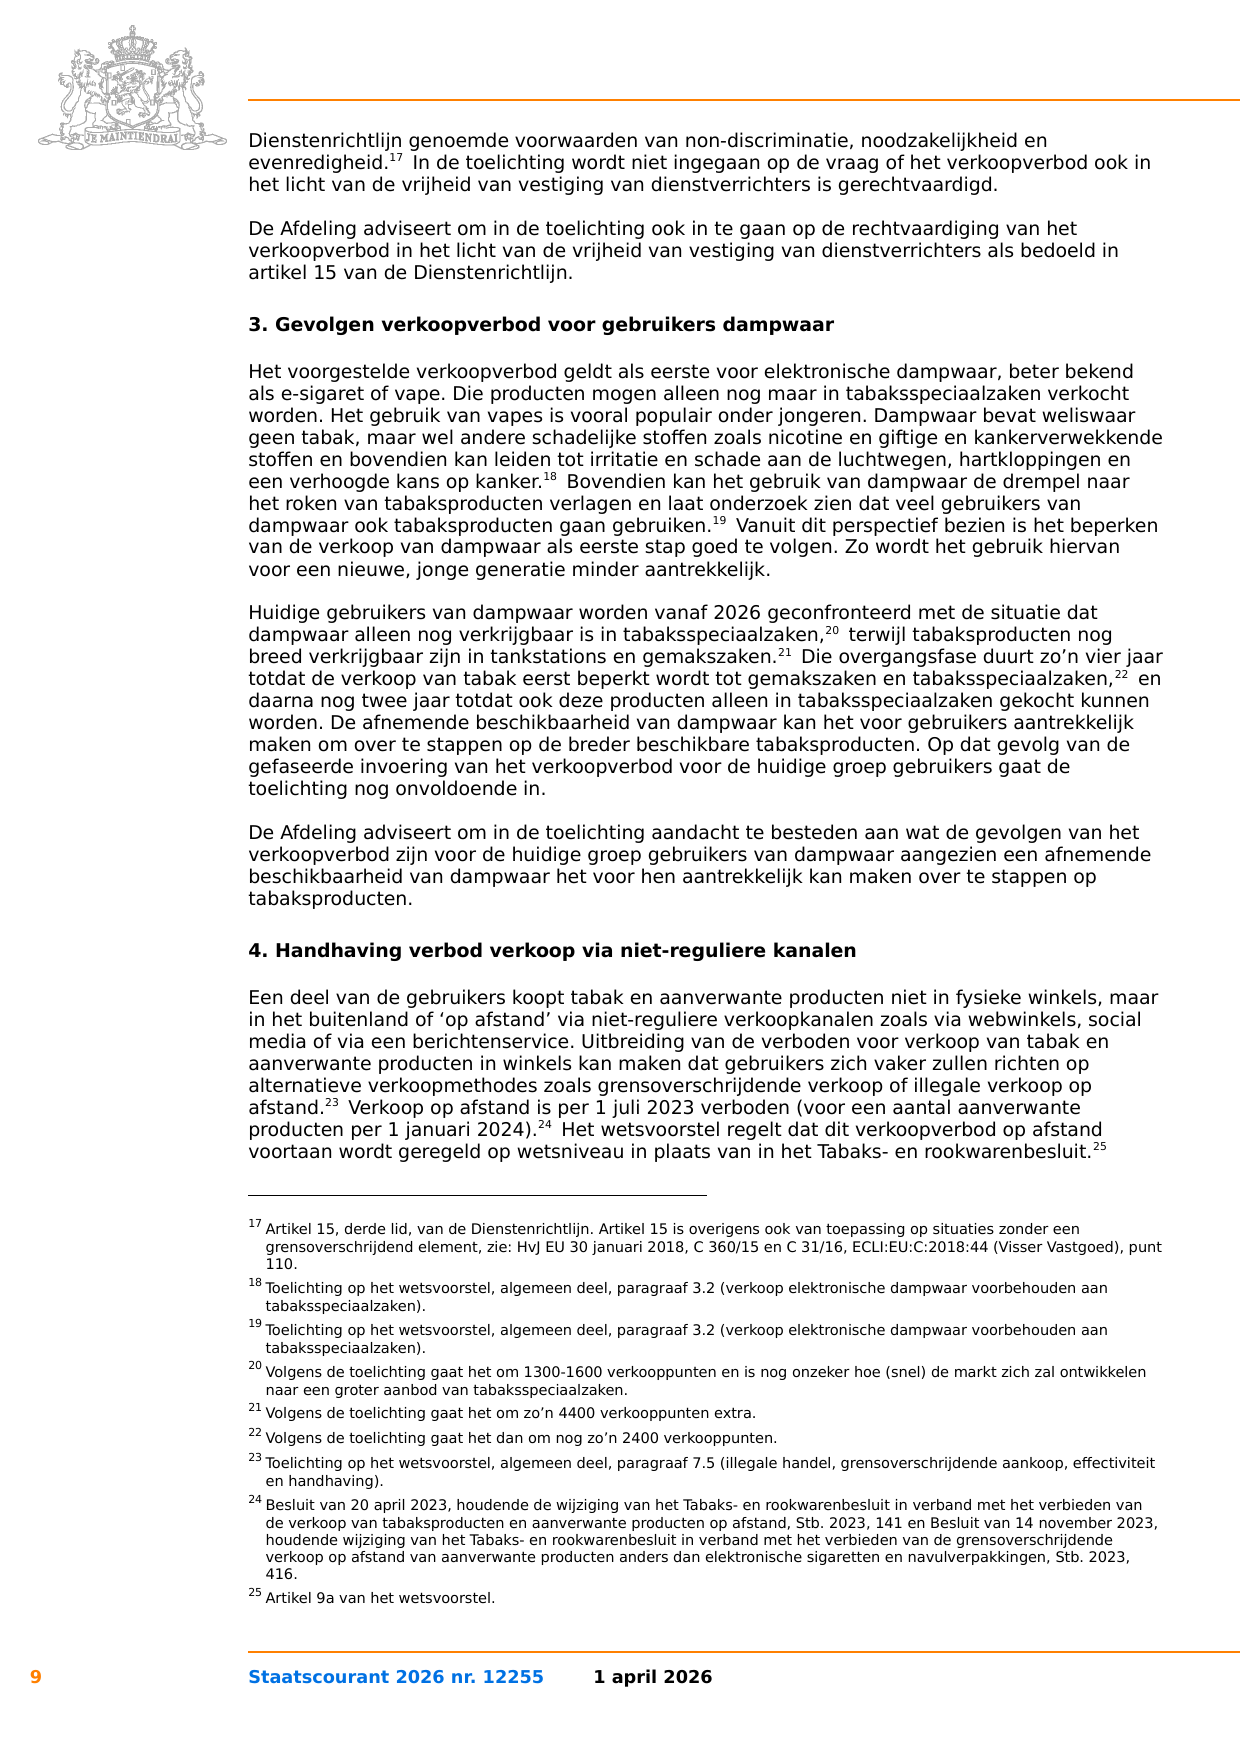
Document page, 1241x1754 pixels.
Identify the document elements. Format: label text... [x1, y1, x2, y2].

text Huidige gebruikers van dampwaar worden vanaf 2026 geconfronteerd met de situatie dat dampwaar alleen nog verkrijgbaar is in tabaksspeciaalzaken, terwijl tabaksproducten nog breed verkrijgbaar zijn in tankstations en gemakszaken. Die overgangsfase duurt zo’n vier jaar totdat de verkoop van tabak eerst beperkt wordt tot gemakszaken en tabaksspeciaalzaken, en daarna nog twee jaar totdat ook deze producten alleen in tabaksspeciaalzaken gekocht kunnen worden. De afnemende beschikbaarheid van dampwaar kan het voor gebruikers aantrekkelijk maken om over te stappen op de breder beschikbare tabaksproducten. Op dat gevolg van de gefaseerde invoering van het verkoopverbod voor de huidige groep gebruikers gaat de toelichting nog onvoldoende in. [248, 602, 1163, 800]
subtitle 4. Handhaving verbod verkoop via niet-reguliere kanalen [248, 940, 1163, 962]
text Volgens de toelichting gaat het dan om nog zo’n 2400 verkooppunten. [248, 1426, 1163, 1448]
text Dienstenrichtlijn genoemde voorwaarden van non-discriminatie, noodzakelijkheid en evenredigheid. In de toelichting wordt niet ingegaan op de vraag of het verkoopverbod ook in het licht van de vrijheid van vestiging van dienstverrichters is gerechtvaardigd. [248, 130, 1163, 196]
text Besluit van 20 april 2023, houdende de wijziging van het Tabaks- en rookwarenbesluit in verband met het verbieden van de verkoop van tabaksproducten en aanverwante producten op afstand, Stb. 2023, 141 en Besluit van 14 november 2023, houdende wijziging van het Tabaks- en rookwarenbesluit in verband met het verbieden van de grensoverschrijdende verkoop op afstand van aanverwante producten anders dan elektronische sigaretten en navulverpakkingen, Stb. 2023, 416. [248, 1493, 1163, 1583]
text Toelichting op het wetsvoorstel, algemeen deel, paragraaf 3.2 (verkoop elektronische dampwaar voorbehouden aan tabaksspeciaalzaken). [248, 1276, 1163, 1315]
text De Afdeling adviseert om in de toelichting ook in te gaan op de rechtvaardiging van het verkoopverbod in het licht van de vrijheid van vestiging van dienstverrichters als bedoeld in artikel 15 van de Dienstenrichtlijn. [248, 218, 1163, 284]
text Artikel 9a van het wetsvoorstel. [248, 1586, 1163, 1608]
text Een deel van de gebruikers koopt tabak en aanverwante producten niet in fysieke winkels, maar in het buitenland of ‘op afstand’ via niet-reguliere verkoopkanalen zoals via webwinkels, social media of via een berichtenservice. Uitbreiding van de verboden voor verkoop van tabak en aanverwante producten in winkels kan maken dat gebruikers zich vaker zullen richten op alternatieve verkoopmethodes zoals grensoverschrijdende verkoop of illegale verkoop op afstand. Verkoop op afstand is per 1 juli 2023 verboden (voor een aantal aanverwante producten per 1 januari 2024). Het wetsvoorstel regelt dat dit verkoopverbod op afstand voortaan wordt geregeld op wetsniveau in plaats van in het Tabaks- en rookwarenbesluit. [248, 987, 1163, 1163]
text Het voorgestelde verkoopverbod geldt als eerste voor elektronische dampwaar, beter bekend als e-sigaret of vape. Die producten mogen alleen nog maar in tabaksspeciaalzaken verkocht worden. Het gebruik van vapes is vooral populair onder jongeren. Dampwaar bevat weliswaar geen tabak, maar wel andere schadelijke stoffen zoals nicotine en giftige en kankerverwekkende stoffen en bovendien kan leiden tot irritatie en schade aan de luchtwegen, hartkloppingen en een verhoogde kans op kanker. Bovendien kan het gebruik van dampwaar de drempel naar het roken van tabaksproducten verlagen en laat onderzoek zien dat veel gebruikers van dampwaar ook tabaksproducten gaan gebruiken. Vanuit dit perspectief bezien is het beperken van de verkoop van dampwaar als eerste stap goed te volgen. Zo wordt het gebruik hiervan voor een nieuwe, jonge generatie minder aantrekkelijk. [248, 361, 1163, 580]
text Artikel 15, derde lid, van de Dienstenrichtlijn. Artikel 15 is overigens ook van toepassing op situaties zonder een grensoverschrijdend element, zie: HvJ EU 30 januari 2018, C 360/15 en C 31/16, ECLI:EU:C:2018:44 (Visser Vastgoed), punt 110. [248, 1217, 1163, 1273]
text Volgens de toelichting gaat het om 1300-1600 verkooppunten en is nog onzeker hoe (snel) de markt zich zal ontwikkelen naar een groter aanbod van tabaksspeciaalzaken. [248, 1359, 1163, 1398]
text De Afdeling adviseert om in de toelichting aandacht te besteden aan wat de gevolgen van het verkoopverbod zijn voor de huidige groep gebruikers van dampwaar aangezien een afnemende beschikbaarheid van dampwaar het voor hen aantrekkelijk kan maken over te stappen op tabaksproducten. [248, 822, 1163, 910]
picture [38, 25, 227, 150]
text Volgens de toelichting gaat het om zo’n 4400 verkooppunten extra. [248, 1401, 1163, 1423]
text Toelichting op het wetsvoorstel, algemeen deel, paragraaf 7.5 (illegale handel, grensoverschrijdende aankoop, effectiviteit en handhaving). [248, 1451, 1163, 1490]
subtitle 3. Gevolgen verkoopverbod voor gebruikers dampwaar [248, 314, 1163, 336]
text Toelichting op het wetsvoorstel, algemeen deel, paragraaf 3.2 (verkoop elektronische dampwaar voorbehouden aan tabaksspeciaalzaken). [248, 1318, 1163, 1357]
